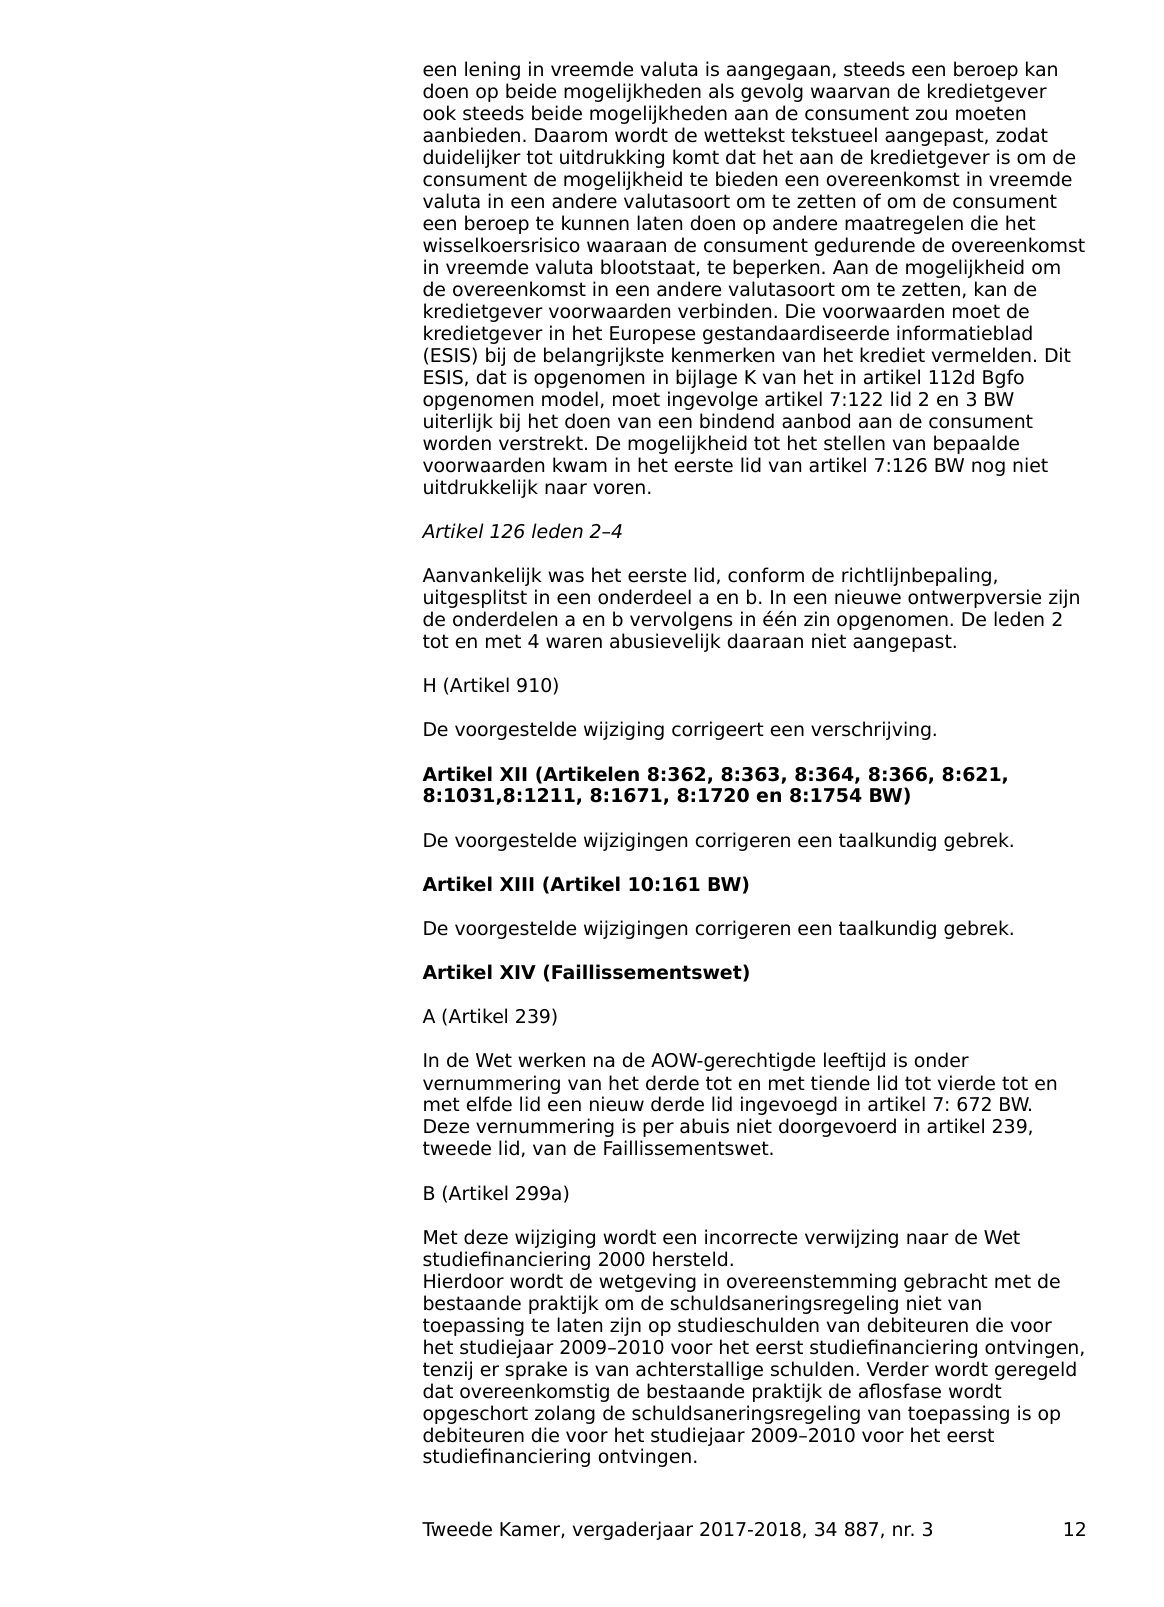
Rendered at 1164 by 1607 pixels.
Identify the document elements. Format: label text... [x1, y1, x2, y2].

text De voorgestelde wijzigingen corrigeren een taalkundig gebrek. [422, 918, 1087, 940]
text Aanvankelijk was het eerste lid, conform de richtlijnbepaling, uitgesplitst in een onderdeel a en b. In een nieuwe ontwerpversie zijn de onderdelen a en b vervolgens in één zin opgenomen. De leden 2 tot en met 4 waren abusievelijk daaraan niet aangepast. [422, 565, 1087, 653]
subtitle Artikel XIII (Artikel 10:161 BW) [422, 874, 1087, 896]
text Met deze wijziging wordt een incorrecte verwijzing naar de Wet studiefinanciering 2000 hersteld. [422, 1227, 1087, 1271]
subtitle B (Artikel 299a) [422, 1182, 1087, 1204]
text De voorgestelde wijzigingen corrigeren een taalkundig gebrek. [422, 829, 1087, 852]
subtitle Artikel XII (Artikelen 8:362, 8:363, 8:364, 8:366, 8:621, 8:1031,8:1211, 8:1671, 8:1720 en 8:1754 BW) [422, 763, 1087, 807]
text De voorgestelde wijziging corrigeert een verschrijving. [422, 719, 1087, 741]
subtitle Artikel XIV (Faillissementswet) [422, 962, 1087, 984]
subtitle Artikel 126 leden 2–4 [422, 521, 1087, 543]
text Hierdoor wordt de wetgeving in overeenstemming gebracht met de bestaande praktijk om de schuldsaneringsregeling niet van toepassing te laten zijn op studieschulden van debiteuren die voor het studiejaar 2009–2010 voor het eerst studiefinanciering ontvingen, tenzij er sprake is van achterstallige schulden. Verder wordt geregeld dat overeenkomstig de bestaande praktijk de aflosfase wordt opgeschort zolang de schuldsaneringsregeling van toepassing is op debiteuren die voor het studiejaar 2009–2010 voor het eerst studiefinanciering ontvingen. [422, 1271, 1087, 1468]
text In de Wet werken na de AOW-gerechtigde leeftijd is onder vernummering van het derde tot en met tiende lid tot vierde tot en met elfde lid een nieuw derde lid ingevoegd in artikel 7: 672 BW. Deze vernummering is per abuis niet doorgevoerd in artikel 239, tweede lid, van de Faillissementswet. [422, 1050, 1087, 1160]
subtitle A (Artikel 239) [422, 1006, 1087, 1028]
subtitle H (Artikel 910) [422, 675, 1087, 697]
text een lening in vreemde valuta is aangegaan, steeds een beroep kan doen op beide mogelijkheden als gevolg waarvan de kredietgever ook steeds beide mogelijkheden aan de consument zou moeten aanbieden. Daarom wordt de wettekst tekstueel aangepast, zodat duidelijker tot uitdrukking komt dat het aan de kredietgever is om de consument de mogelijkheid te bieden een overeenkomst in vreemde valuta in een andere valutasoort om te zetten of om de consument een beroep te kunnen laten doen op andere maatregelen die het wisselkoersrisico waaraan de consument gedurende de overeenkomst in vreemde valuta blootstaat, te beperken. Aan de mogelijkheid om de overeenkomst in een andere valutasoort om te zetten, kan de kredietgever voorwaarden verbinden. Die voorwaarden moet de kredietgever in het Europese gestandaardiseerde informatieblad (ESIS) bij de belangrijkste kenmerken van het krediet vermelden. Dit ESIS, dat is opgenomen in bijlage K van het in artikel 112d Bgfo opgenomen model, moet ingevolge artikel 7:122 lid 2 en 3 BW uiterlijk bij het doen van een bindend aanbod aan de consument worden verstrekt. De mogelijkheid tot het stellen van bepaalde voorwaarden kwam in het eerste lid van artikel 7:126 BW nog niet uitdrukkelijk naar voren. [422, 59, 1087, 499]
